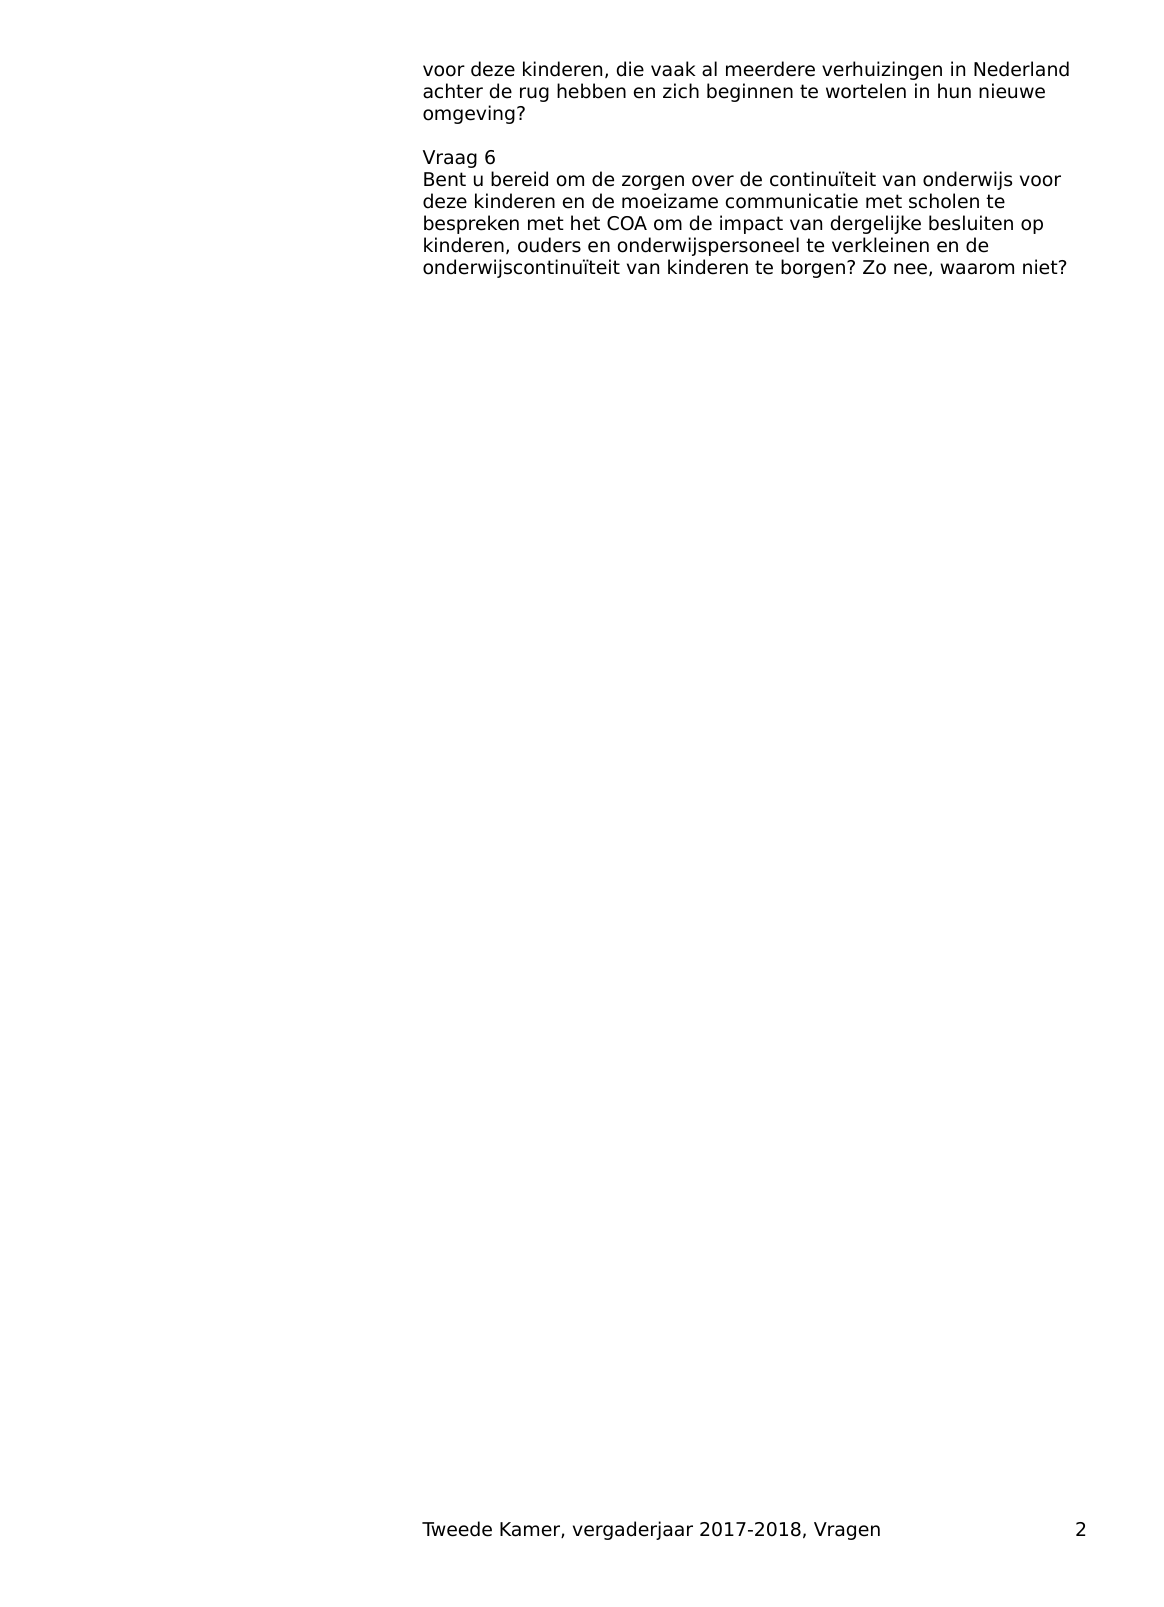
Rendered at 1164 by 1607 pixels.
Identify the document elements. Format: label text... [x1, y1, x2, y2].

text Bent u bereid om de zorgen over de continuïteit van onderwijs voor deze kinderen en de moeizame communicatie met scholen te bespreken met het COA om de impact van dergelijke besluiten op kinderen, ouders en onderwijspersoneel te verkleinen en de onderwijscontinuïteit van kinderen te borgen? Zo nee, waarom niet? [422, 169, 1087, 279]
text voor deze kinderen, die vaak al meerdere verhuizingen in Nederland achter de rug hebben en zich beginnen te wortelen in hun nieuwe omgeving? [422, 59, 1087, 125]
text Vraag 6 [422, 147, 1087, 169]
